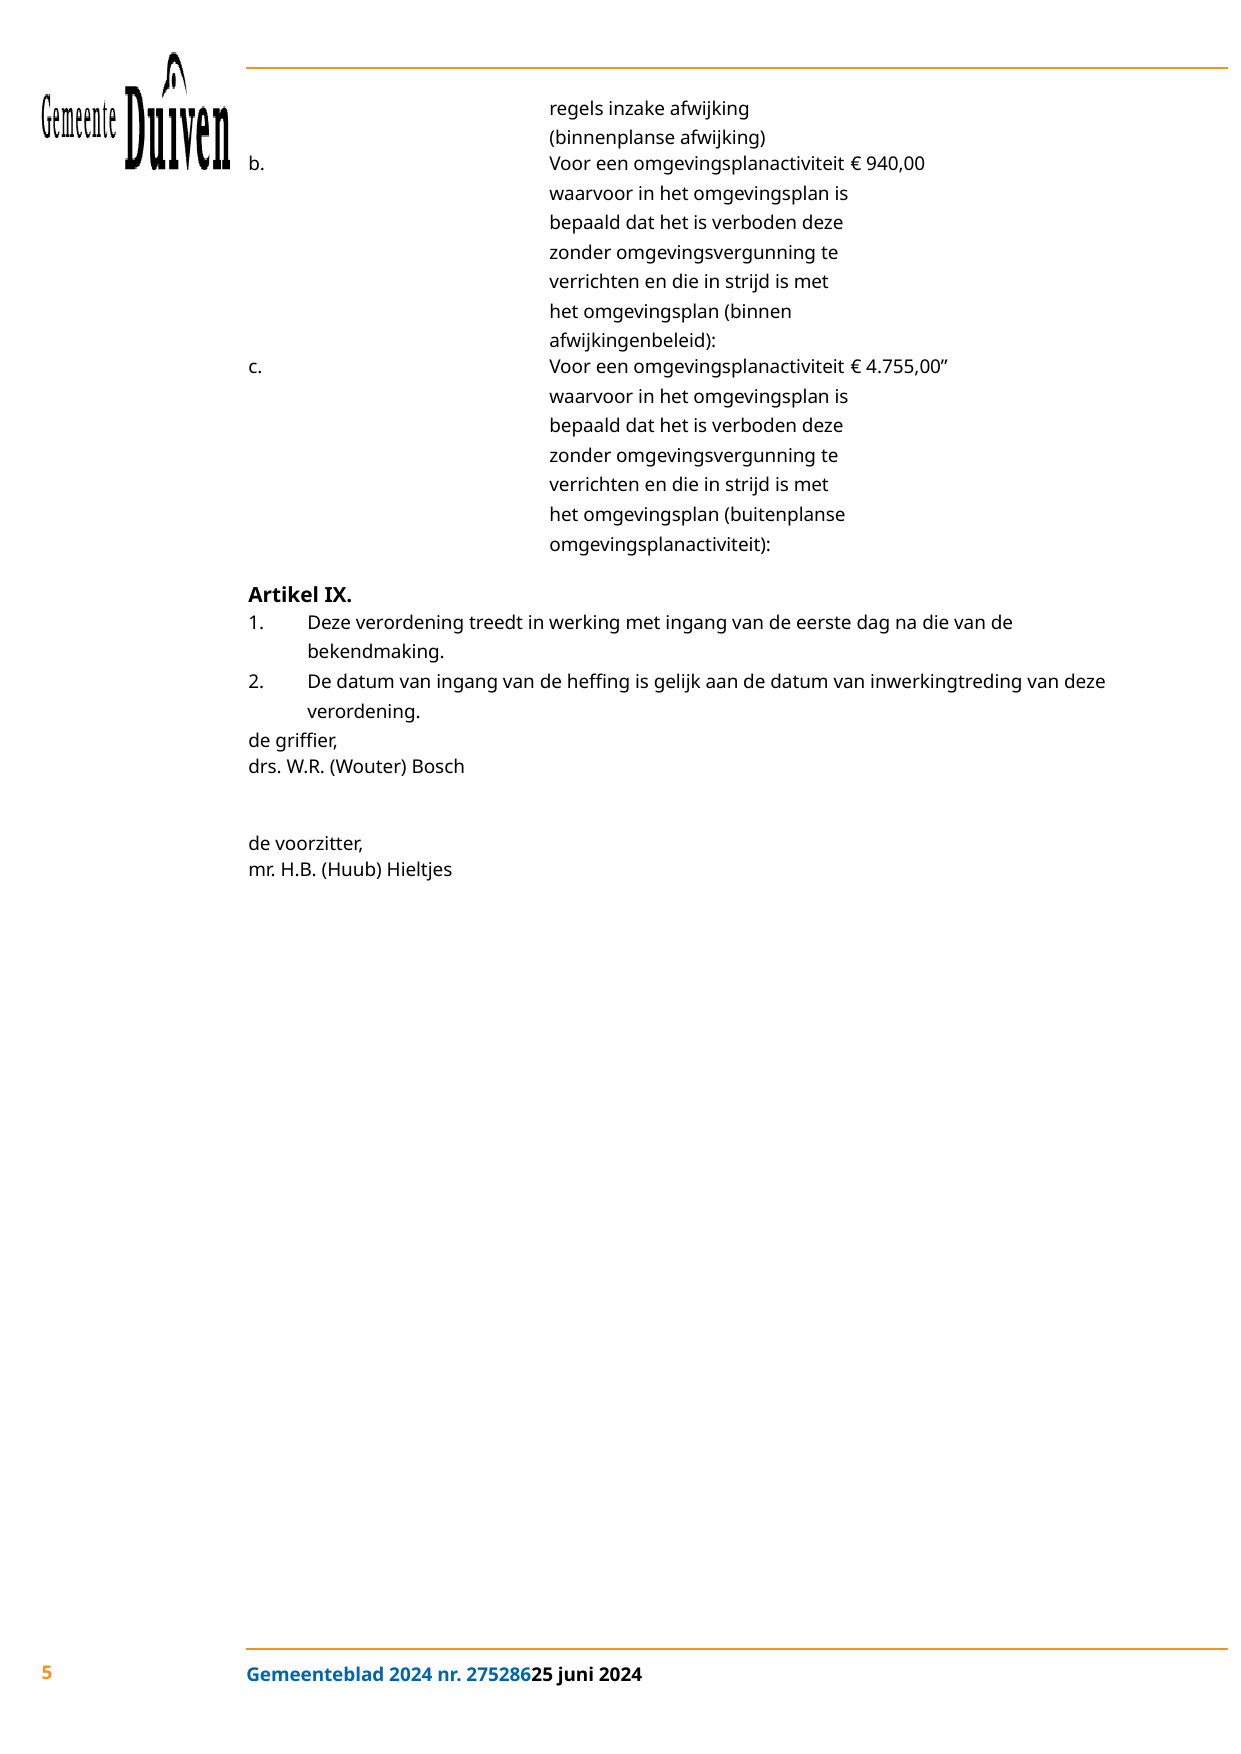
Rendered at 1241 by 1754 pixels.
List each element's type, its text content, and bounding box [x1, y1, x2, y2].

table_cell Voor een omgevingsplanactiviteit waarvoor in het omgevingsplan is bepaald dat het is verboden deze zonder omgevingsvergunning te verrichten en die in strijd is met het omgevingsplan (buitenplanse omgevingsplanactiviteit): [549, 353, 850, 557]
text mr. H.B. (Huub) Hieltjes [248, 856, 1152, 882]
text de voorzitter, [248, 830, 1152, 856]
picture [41, 47, 231, 172]
table_cell € 4.755,00” [850, 353, 1152, 557]
text drs. W.R. (Wouter) Bosch [248, 753, 1152, 779]
table_cell [248, 95, 549, 150]
table_cell c. [248, 353, 549, 557]
table_cell b. [248, 150, 549, 353]
text de griffier, [248, 727, 1152, 753]
list Deze verordening treedt in werking met ingang van de eerste dag na die van de bekendmaking. [248, 609, 1152, 664]
table_cell € 940,00 [850, 150, 1152, 353]
table_cell [850, 95, 1152, 150]
text Artikel IX. [248, 581, 1152, 609]
list De datum van ingang van de heffing is gelijk aan de datum van inwerkingtreding van deze verordening. [248, 668, 1152, 723]
table_cell regels inzake afwijking (binnenplanse afwijking) [549, 95, 850, 150]
table_cell Voor een omgevingsplanactiviteit waarvoor in het omgevingsplan is bepaald dat het is verboden deze zonder omgevingsvergunning te verrichten en die in strijd is met het omgevingsplan (binnen afwijkingenbeleid): [549, 150, 850, 353]
